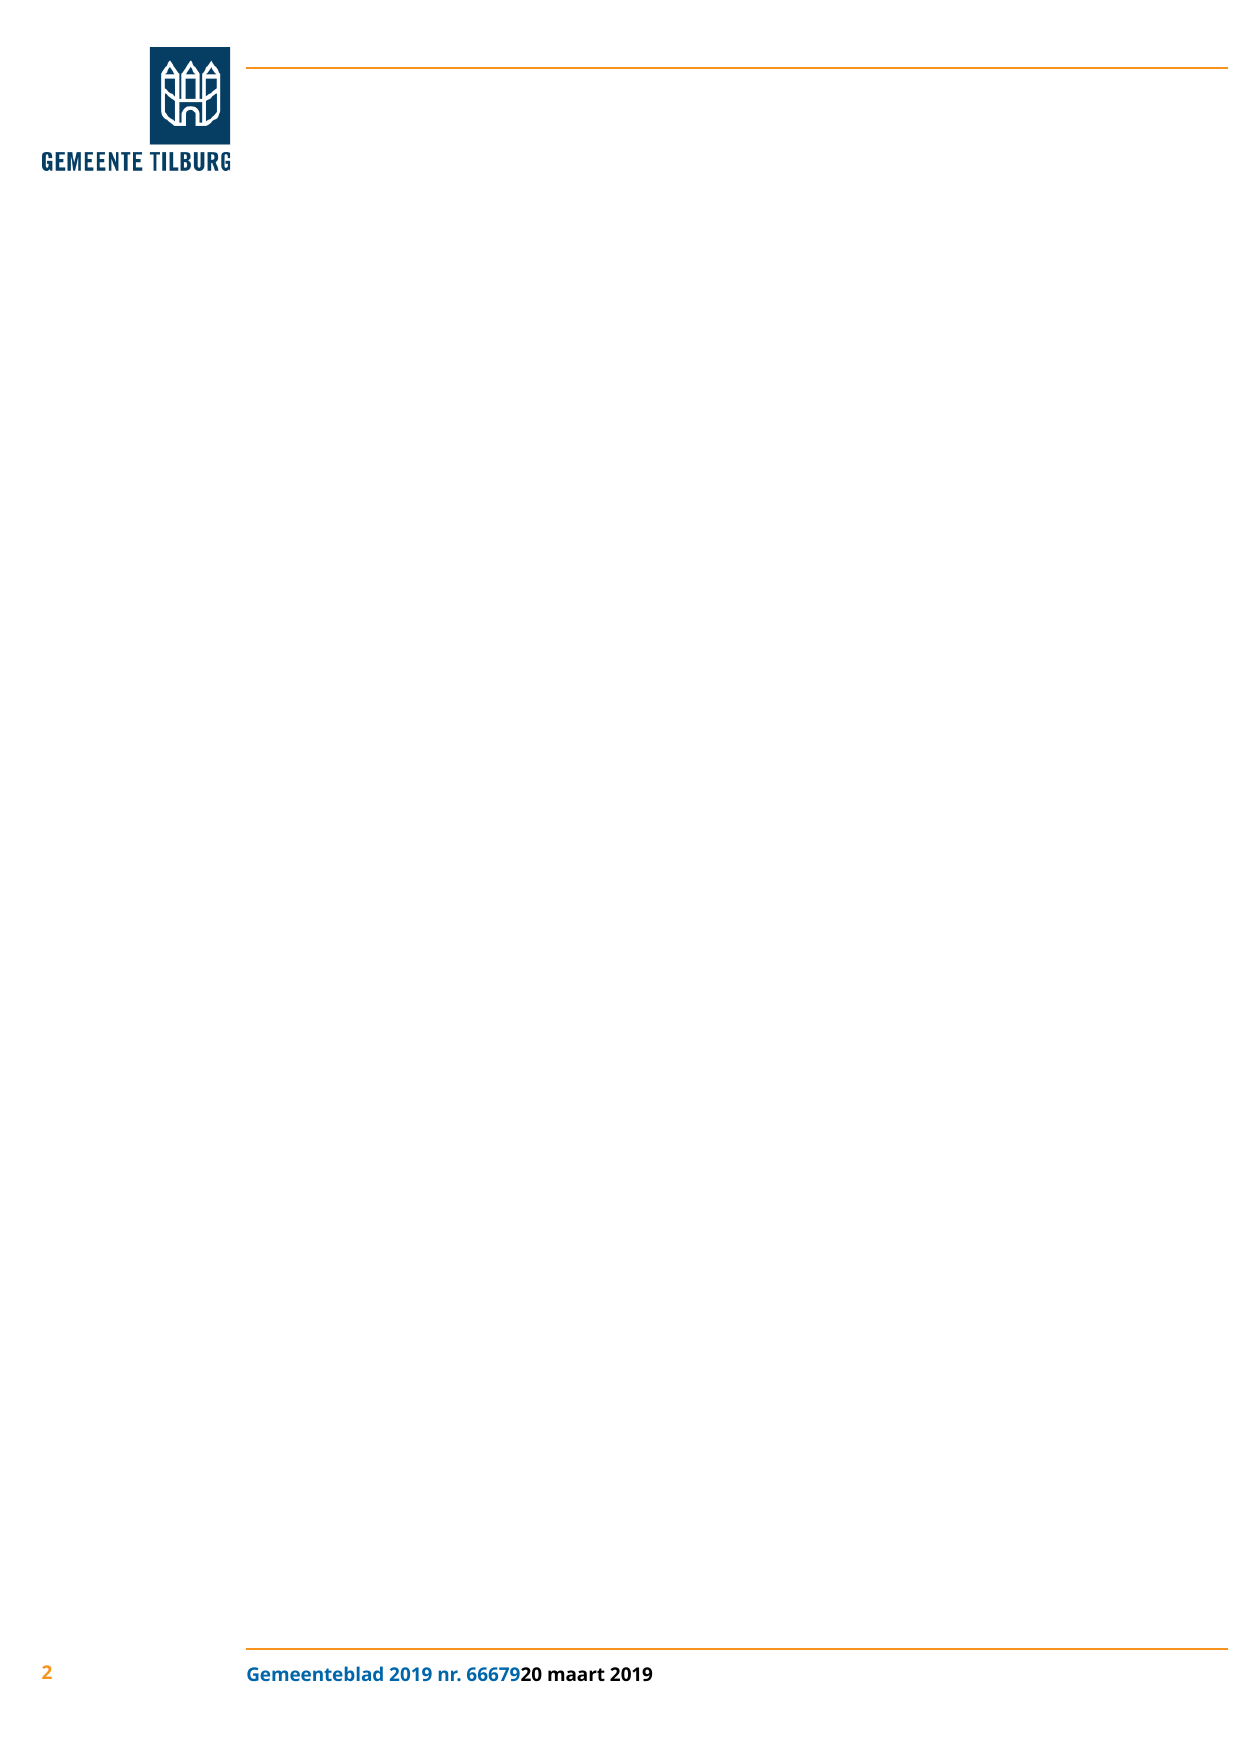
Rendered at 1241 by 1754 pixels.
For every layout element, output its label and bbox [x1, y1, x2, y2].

picture [41, 47, 231, 172]
